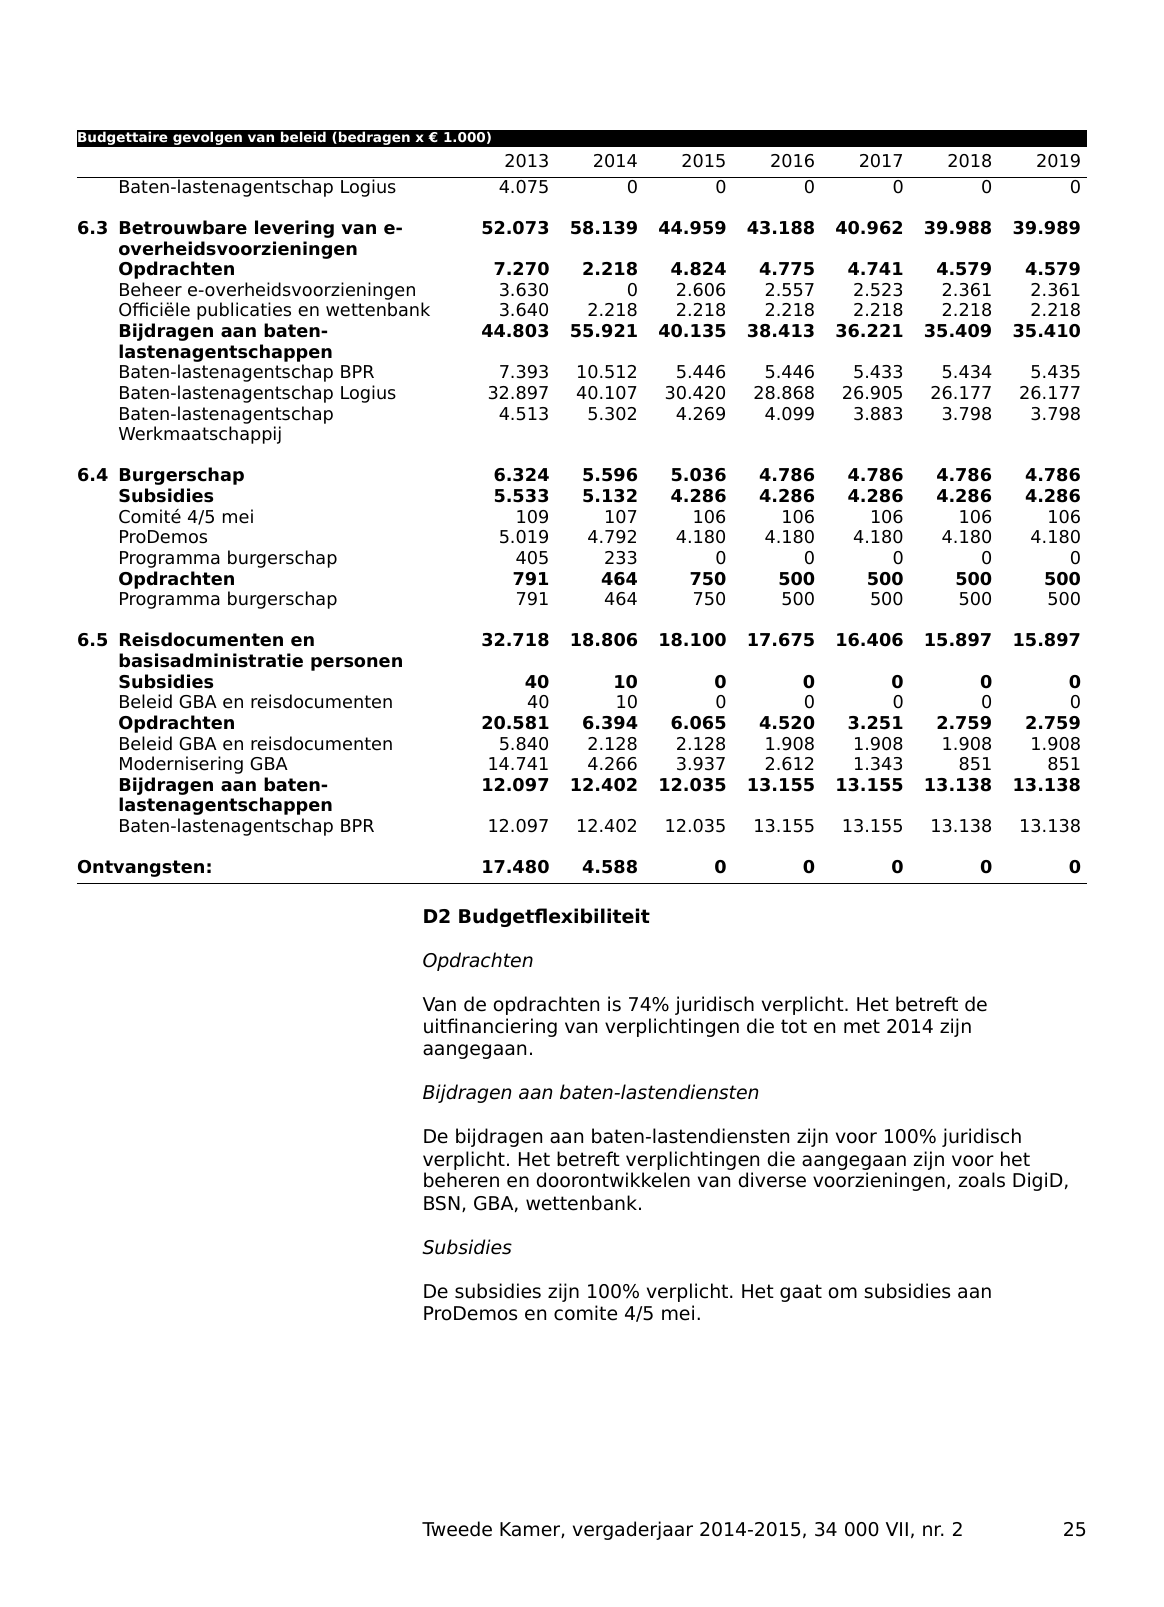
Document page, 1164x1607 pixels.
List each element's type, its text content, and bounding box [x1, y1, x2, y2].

table_cell 40 [466, 692, 555, 713]
table_cell 5.434 [909, 362, 998, 383]
table_cell [466, 445, 555, 465]
table_cell 750 [644, 589, 732, 610]
table_cell [998, 445, 1087, 465]
table_cell 4.180 [909, 527, 998, 548]
table_cell [998, 837, 1087, 857]
table_cell [732, 445, 821, 465]
table_cell 3.630 [466, 280, 555, 300]
table_cell 2.128 [644, 734, 732, 754]
table_cell 500 [732, 569, 821, 589]
subtitle Bijdragen aan baten-lastendiensten [422, 1082, 1087, 1104]
table_cell 35.410 [998, 321, 1087, 362]
table_cell 3.937 [644, 754, 732, 775]
table_cell 58.139 [555, 218, 644, 259]
table_cell 28.868 [732, 383, 821, 403]
table_cell 4.180 [821, 527, 909, 548]
table_cell 4.075 [466, 178, 555, 197]
table_cell [112, 445, 466, 465]
table_cell 32.718 [466, 630, 555, 672]
table_cell 0 [821, 672, 909, 692]
table_cell [77, 548, 112, 568]
table_cell 13.155 [821, 775, 909, 816]
table_cell 0 [555, 280, 644, 300]
table_cell 405 [466, 548, 555, 568]
table_cell 10.512 [555, 362, 644, 383]
table_cell ProDemos [112, 527, 466, 548]
table_cell 2.218 [555, 259, 644, 280]
table_cell 464 [555, 589, 644, 610]
table_cell [909, 610, 998, 630]
table_cell 12.097 [466, 816, 555, 837]
table_cell 0 [644, 692, 732, 713]
table_cell 4.269 [644, 404, 732, 445]
table_cell 4.180 [644, 527, 732, 548]
table_cell [77, 713, 112, 733]
table_cell [466, 197, 555, 218]
table_cell 20.581 [466, 713, 555, 733]
table_cell 500 [998, 569, 1087, 589]
table_cell Officiële publicaties en wettenbank [112, 300, 466, 321]
table_cell [77, 672, 112, 692]
table_cell 4.786 [821, 465, 909, 486]
table_cell [77, 362, 112, 383]
table_cell 0 [821, 692, 909, 713]
subtitle D2 Budgetflexibiliteit [422, 906, 1087, 928]
table_cell 6.324 [466, 465, 555, 486]
table_cell 5.446 [644, 362, 732, 383]
table_cell Beheer e-overheidsvoorzieningen [112, 280, 466, 300]
table_cell Modernisering GBA [112, 754, 466, 775]
table_cell 2.361 [998, 280, 1087, 300]
table_cell 500 [909, 569, 998, 589]
table_cell [77, 589, 112, 610]
table_cell 4.579 [909, 259, 998, 280]
table_cell 2019 [998, 147, 1087, 177]
table_cell 12.402 [555, 816, 644, 837]
table_cell 3.883 [821, 404, 909, 445]
table_cell 0 [555, 178, 644, 197]
table_cell 500 [732, 589, 821, 610]
table_cell 4.579 [998, 259, 1087, 280]
table_cell 43.188 [732, 218, 821, 259]
table_cell Beleid GBA en reisdocumenten [112, 692, 466, 713]
table_cell [555, 197, 644, 218]
table_cell 26.177 [909, 383, 998, 403]
table_cell 2.557 [732, 280, 821, 300]
table_cell 2.523 [821, 280, 909, 300]
table_cell [77, 692, 112, 713]
table_cell Subsidies [112, 672, 466, 692]
table_cell [77, 775, 112, 816]
table_cell 2.218 [821, 300, 909, 321]
table_cell Opdrachten [112, 569, 466, 589]
table_cell 4.180 [732, 527, 821, 548]
text De bijdragen aan baten-lastendiensten zijn voor 100% juridisch verplicht. Het betreft verplichtingen die aangegaan zijn voor het beheren en doorontwikkelen van diverse voorzieningen, zoals DigiD, BSN, GBA, wettenbank. [422, 1126, 1087, 1214]
table_cell 40.135 [644, 321, 732, 362]
table_cell 3.798 [998, 404, 1087, 445]
table_cell 39.988 [909, 218, 998, 259]
table_cell Opdrachten [112, 713, 466, 733]
table_cell 0 [998, 178, 1087, 197]
table_cell Ontvangsten: [77, 857, 466, 883]
table_cell 3.640 [466, 300, 555, 321]
table_cell [77, 445, 112, 465]
table_cell 4.520 [732, 713, 821, 733]
table_cell 4.786 [909, 465, 998, 486]
table_cell 0 [909, 692, 998, 713]
table_cell 0 [998, 692, 1087, 713]
table_cell 44.803 [466, 321, 555, 362]
table_cell 40.962 [821, 218, 909, 259]
table_cell [555, 610, 644, 630]
table_cell 17.675 [732, 630, 821, 672]
table_cell 5.302 [555, 404, 644, 445]
table_cell 17.480 [466, 857, 555, 883]
table_cell [909, 197, 998, 218]
table_cell 36.221 [821, 321, 909, 362]
table_cell [821, 445, 909, 465]
table_cell 7.393 [466, 362, 555, 383]
table_cell Baten-lastenagentschap BPR [112, 362, 466, 383]
table_cell 10 [555, 672, 644, 692]
table_cell [821, 837, 909, 857]
table_cell [821, 610, 909, 630]
table_cell 4.286 [821, 486, 909, 507]
table_cell 1.908 [909, 734, 998, 754]
table_cell [644, 445, 732, 465]
table_cell 4.286 [732, 486, 821, 507]
table_cell [732, 837, 821, 857]
table_cell 5.132 [555, 486, 644, 507]
table_cell 0 [998, 857, 1087, 883]
table_cell 2.759 [998, 713, 1087, 733]
table_cell 1.908 [998, 734, 1087, 754]
table_cell 464 [555, 569, 644, 589]
table_cell 2.218 [732, 300, 821, 321]
table_cell 12.097 [466, 775, 555, 816]
table_cell 106 [644, 507, 732, 527]
table_cell 6.5 [77, 630, 112, 672]
table_cell 2.218 [998, 300, 1087, 321]
text De subsidies zijn 100% verplicht. Het gaat om subsidies aan ProDemos en comite 4/5 mei. [422, 1281, 1087, 1325]
table_cell 0 [732, 857, 821, 883]
table_cell 2.612 [732, 754, 821, 775]
table_cell 7.270 [466, 259, 555, 280]
table_cell 5.433 [821, 362, 909, 383]
table_cell 5.036 [644, 465, 732, 486]
table_cell 4.513 [466, 404, 555, 445]
table_cell Bijdragen aan baten-lastenagentschappen [112, 775, 466, 816]
table_cell 500 [998, 589, 1087, 610]
table_cell 2.361 [909, 280, 998, 300]
table_cell 4.266 [555, 754, 644, 775]
table_cell 2.218 [644, 300, 732, 321]
table_cell 4.792 [555, 527, 644, 548]
table_cell 0 [909, 548, 998, 568]
table_cell [77, 178, 112, 197]
table_cell [77, 569, 112, 589]
table_cell 13.138 [998, 816, 1087, 837]
table_cell 4.741 [821, 259, 909, 280]
table_cell [77, 837, 112, 857]
table_cell 2013 [466, 147, 555, 177]
table_cell 3.251 [821, 713, 909, 733]
table_cell 0 [644, 672, 732, 692]
table_cell Beleid GBA en reisdocumenten [112, 734, 466, 754]
table_cell 500 [821, 589, 909, 610]
table_cell 106 [909, 507, 998, 527]
table_cell 13.155 [821, 816, 909, 837]
table_cell 4.824 [644, 259, 732, 280]
table_cell 2.606 [644, 280, 732, 300]
table_cell 30.420 [644, 383, 732, 403]
table_cell 791 [466, 589, 555, 610]
table_cell [77, 527, 112, 548]
table_cell 4.180 [998, 527, 1087, 548]
table_cell 4.286 [644, 486, 732, 507]
table_cell 2017 [821, 147, 909, 177]
table_cell Baten-lastenagentschap Logius [112, 178, 466, 197]
table_cell [77, 383, 112, 403]
table_cell [77, 816, 112, 837]
table_cell 106 [732, 507, 821, 527]
table_cell [77, 404, 112, 445]
subtitle Subsidies [422, 1237, 1087, 1258]
table_cell 13.138 [998, 775, 1087, 816]
table_cell 0 [821, 178, 909, 197]
table_cell [644, 837, 732, 857]
table_cell 18.100 [644, 630, 732, 672]
table_cell 5.019 [466, 527, 555, 548]
table_cell 106 [998, 507, 1087, 527]
table_cell [644, 197, 732, 218]
table_cell 0 [644, 857, 732, 883]
table_cell Comité 4/5 mei [112, 507, 466, 527]
table_cell 40 [466, 672, 555, 692]
table_cell [466, 610, 555, 630]
table_cell 500 [821, 569, 909, 589]
table_cell [732, 610, 821, 630]
table_cell 40.107 [555, 383, 644, 403]
table_cell [77, 507, 112, 527]
table_cell Baten-lastenagentschap Logius [112, 383, 466, 403]
table_cell Burgerschap [112, 465, 466, 486]
table_cell 6.4 [77, 465, 112, 486]
table_cell 1.908 [821, 734, 909, 754]
table_cell 5.596 [555, 465, 644, 486]
table_cell Baten-lastenagentschap BPR [112, 816, 466, 837]
table_cell 791 [466, 569, 555, 589]
table_cell [909, 837, 998, 857]
table_cell [112, 610, 466, 630]
table_cell 4.786 [998, 465, 1087, 486]
table_cell 2014 [555, 147, 644, 177]
table_cell [77, 610, 112, 630]
table_cell Subsidies [112, 486, 466, 507]
table_cell [77, 147, 112, 177]
table_cell 5.435 [998, 362, 1087, 383]
table_cell 38.413 [732, 321, 821, 362]
table_cell 0 [732, 178, 821, 197]
table_cell 5.446 [732, 362, 821, 383]
table_cell 0 [821, 857, 909, 883]
table_cell 0 [732, 692, 821, 713]
table_cell 750 [644, 569, 732, 589]
table_cell Betrouwbare levering van e-overheidsvoorzieningen [112, 218, 466, 259]
table_cell 12.402 [555, 775, 644, 816]
table_cell 0 [644, 178, 732, 197]
table_cell 16.406 [821, 630, 909, 672]
table_cell 5.533 [466, 486, 555, 507]
table_cell 6.394 [555, 713, 644, 733]
table_cell 2.218 [909, 300, 998, 321]
table_cell [77, 486, 112, 507]
table_cell 39.989 [998, 218, 1087, 259]
text Van de opdrachten is 74% juridisch verplicht. Het betreft de uitfinanciering van verplichtingen die tot en met 2014 zijn aangegaan. [422, 994, 1087, 1060]
table_cell 1.908 [732, 734, 821, 754]
table_cell 4.588 [555, 857, 644, 883]
table_cell 15.897 [909, 630, 998, 672]
table_cell 0 [644, 548, 732, 568]
table_cell [77, 754, 112, 775]
table_cell 500 [909, 589, 998, 610]
table_cell 4.286 [998, 486, 1087, 507]
table_cell Bijdragen aan baten-lastenagentschappen [112, 321, 466, 362]
table_cell 1.343 [821, 754, 909, 775]
table_cell [77, 280, 112, 300]
table_cell 35.409 [909, 321, 998, 362]
table_cell [555, 837, 644, 857]
table_cell 0 [732, 548, 821, 568]
table_cell 4.775 [732, 259, 821, 280]
table_cell [112, 837, 466, 857]
table_cell [998, 610, 1087, 630]
table_cell 10 [555, 692, 644, 713]
table_cell 26.177 [998, 383, 1087, 403]
table_cell [77, 734, 112, 754]
table_cell 851 [909, 754, 998, 775]
table_cell 2.759 [909, 713, 998, 733]
table_cell [77, 197, 112, 218]
table_cell [644, 610, 732, 630]
table_cell Programma burgerschap [112, 589, 466, 610]
table_cell 851 [998, 754, 1087, 775]
table_cell 0 [821, 548, 909, 568]
table_cell [112, 197, 466, 218]
table_cell 0 [909, 857, 998, 883]
table_cell 12.035 [644, 816, 732, 837]
table_cell 13.155 [732, 775, 821, 816]
table_cell 55.921 [555, 321, 644, 362]
table_cell 2018 [909, 147, 998, 177]
table_cell 2015 [644, 147, 732, 177]
table_cell [112, 147, 466, 177]
table_cell Programma burgerschap [112, 548, 466, 568]
table_cell 107 [555, 507, 644, 527]
table_cell 3.798 [909, 404, 998, 445]
table_cell 0 [732, 672, 821, 692]
table_cell 233 [555, 548, 644, 568]
table_cell [998, 197, 1087, 218]
table_cell 109 [466, 507, 555, 527]
table_cell 13.155 [732, 816, 821, 837]
subtitle Opdrachten [422, 950, 1087, 972]
table_cell 2.218 [555, 300, 644, 321]
table_cell 0 [909, 178, 998, 197]
table_cell 12.035 [644, 775, 732, 816]
table_cell 0 [909, 672, 998, 692]
table_cell 2.128 [555, 734, 644, 754]
table_cell 52.073 [466, 218, 555, 259]
table_cell 13.138 [909, 816, 998, 837]
table_cell [909, 445, 998, 465]
table_cell [821, 197, 909, 218]
table_cell 4.099 [732, 404, 821, 445]
table_cell [77, 321, 112, 362]
table_cell Opdrachten [112, 259, 466, 280]
table_cell 18.806 [555, 630, 644, 672]
table_cell [77, 300, 112, 321]
table_cell [555, 445, 644, 465]
table_cell 26.905 [821, 383, 909, 403]
table_cell 106 [821, 507, 909, 527]
table_cell Reisdocumenten en basisadministratie personen [112, 630, 466, 672]
table_cell 4.286 [909, 486, 998, 507]
table_header Budgettaire gevolgen van beleid (bedragen x € 1.000) [77, 130, 1087, 146]
table_cell 6.065 [644, 713, 732, 733]
table_cell 5.840 [466, 734, 555, 754]
table_cell 15.897 [998, 630, 1087, 672]
table_cell 13.138 [909, 775, 998, 816]
table_cell 44.959 [644, 218, 732, 259]
table_cell 0 [998, 548, 1087, 568]
table_cell 2016 [732, 147, 821, 177]
table_cell 0 [998, 672, 1087, 692]
table_cell Baten-lastenagentschap Werkmaatschappij [112, 404, 466, 445]
table_cell 4.786 [732, 465, 821, 486]
table_cell [732, 197, 821, 218]
table_cell 6.3 [77, 218, 112, 259]
table_cell [77, 259, 112, 280]
table_cell 32.897 [466, 383, 555, 403]
table_cell [466, 837, 555, 857]
table_cell 14.741 [466, 754, 555, 775]
